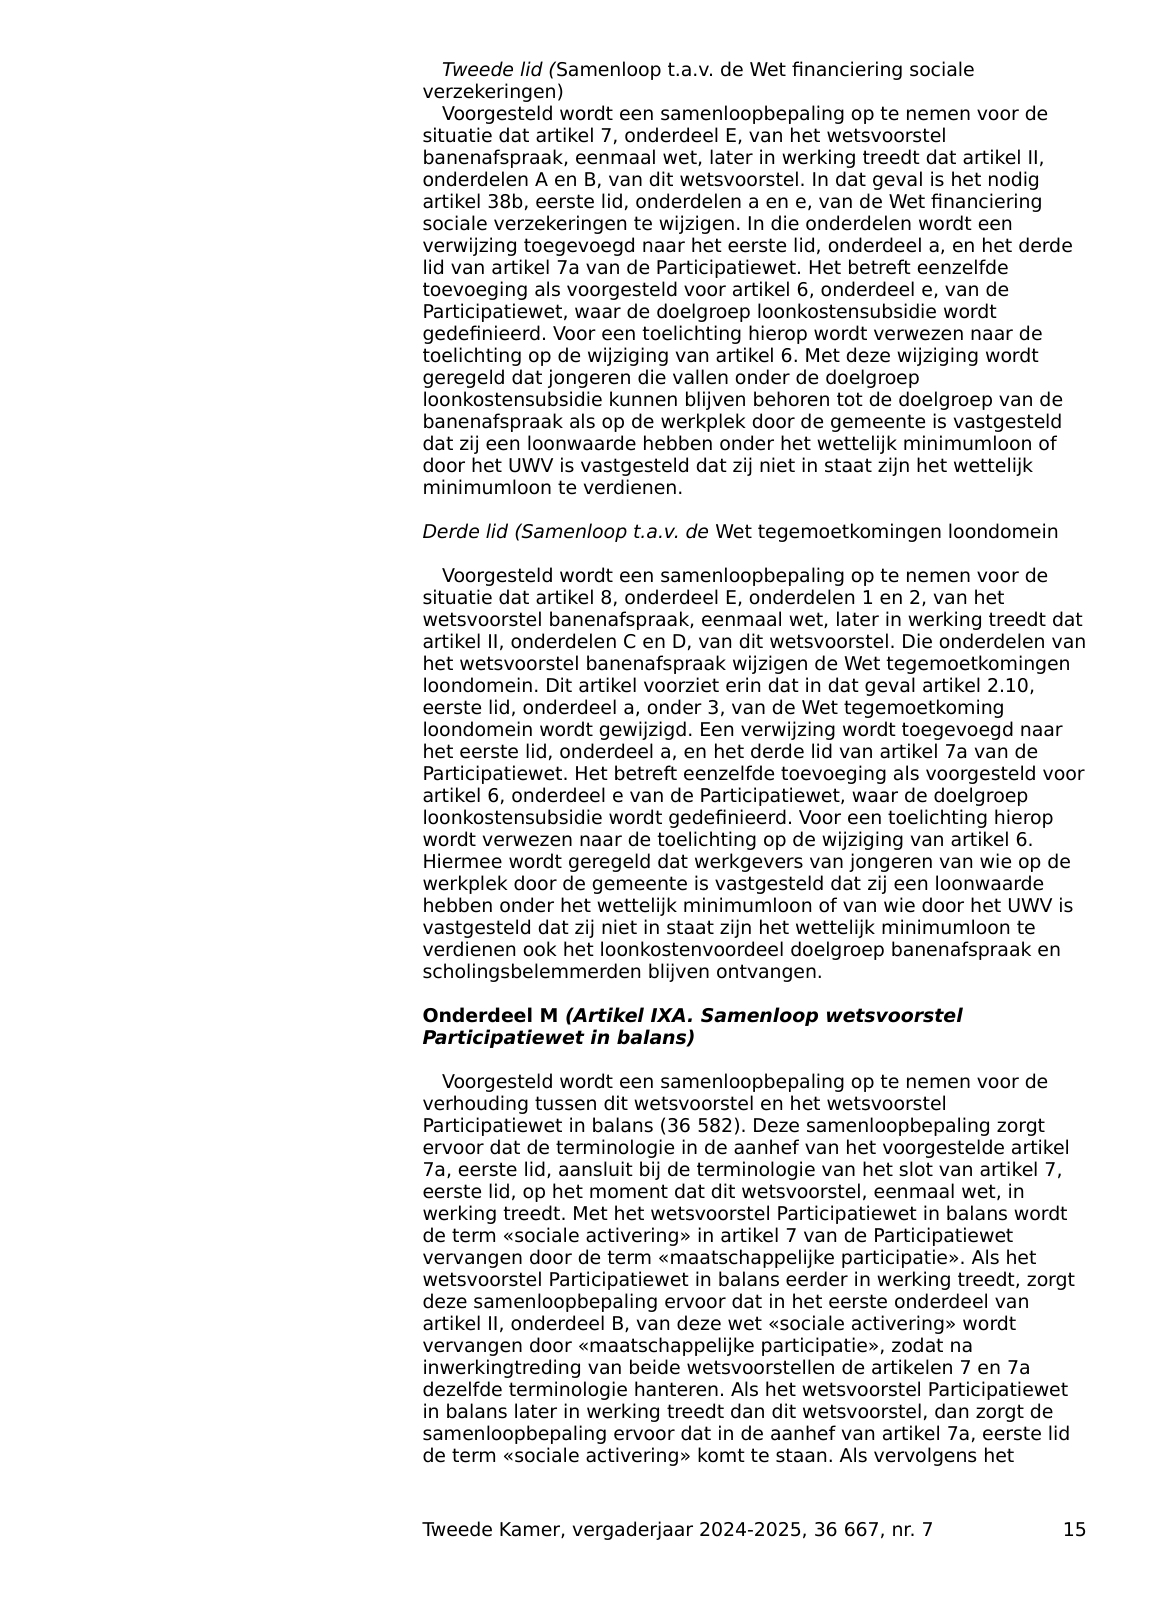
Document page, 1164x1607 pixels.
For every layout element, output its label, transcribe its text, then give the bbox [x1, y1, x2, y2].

subtitle Onderdeel M (Artikel IXA. Samenloop wetsvoorstel Participatiewet in balans) [422, 1005, 1087, 1049]
text Voorgesteld wordt een samenloopbepaling op te nemen voor de situatie dat artikel 8, onderdeel E, onderdelen 1 en 2, van het wetsvoorstel banenafspraak, eenmaal wet, later in werking treedt dat artikel II, onderdelen C en D, van dit wetsvoorstel. Die onderdelen van het wetsvoorstel banenafspraak wijzigen de Wet tegemoetkomingen loondomein. Dit artikel voorziet erin dat in dat geval artikel 2.10, eerste lid, onderdeel a, onder 3, van de Wet tegemoetkoming loondomein wordt gewijzigd. Een verwijzing wordt toegevoegd naar het eerste lid, onderdeel a, en het derde lid van artikel 7a van de Participatiewet. Het betreft eenzelfde toevoeging als voorgesteld voor artikel 6, onderdeel e van de Participatiewet, waar de doelgroep loonkostensubsidie wordt gedefinieerd. Voor een toelichting hierop wordt verwezen naar de toelichting op de wijziging van artikel 6. Hiermee wordt geregeld dat werkgevers van jongeren van wie op de werkplek door de gemeente is vastgesteld dat zij een loonwaarde hebben onder het wettelijk minimumloon of van wie door het UWV is vastgesteld dat zij niet in staat zijn het wettelijk minimumloon te verdienen ook het loonkostenvoordeel doelgroep banenafspraak en scholingsbelemmerden blijven ontvangen. [422, 565, 1087, 983]
subtitle Derde lid (Samenloop t.a.v. de Wet tegemoetkomingen loondomein [422, 521, 1087, 543]
text Voorgesteld wordt een samenloopbepaling op te nemen voor de situatie dat artikel 7, onderdeel E, van het wetsvoorstel banenafspraak, eenmaal wet, later in werking treedt dat artikel II, onderdelen A en B, van dit wetsvoorstel. In dat geval is het nodig artikel 38b, eerste lid, onderdelen a en e, van de Wet financiering sociale verzekeringen te wijzigen. In die onderdelen wordt een verwijzing toegevoegd naar het eerste lid, onderdeel a, en het derde lid van artikel 7a van de Participatiewet. Het betreft eenzelfde toevoeging als voorgesteld voor artikel 6, onderdeel e, van de Participatiewet, waar de doelgroep loonkostensubsidie wordt gedefinieerd. Voor een toelichting hierop wordt verwezen naar de toelichting op de wijziging van artikel 6. Met deze wijziging wordt geregeld dat jongeren die vallen onder de doelgroep loonkostensubsidie kunnen blijven behoren tot de doelgroep van de banenafspraak als op de werkplek door de gemeente is vastgesteld dat zij een loonwaarde hebben onder het wettelijk minimumloon of door het UWV is vastgesteld dat zij niet in staat zijn het wettelijk minimumloon te verdienen. [422, 103, 1087, 499]
text Tweede lid (Samenloop t.a.v. de Wet financiering sociale verzekeringen) [422, 59, 1087, 103]
text Voorgesteld wordt een samenloopbepaling op te nemen voor de verhouding tussen dit wetsvoorstel en het wetsvoorstel Participatiewet in balans (36 582). Deze samenloopbepaling zorgt ervoor dat de terminologie in de aanhef van het voorgestelde artikel 7a, eerste lid, aansluit bij de terminologie van het slot van artikel 7, eerste lid, op het moment dat dit wetsvoorstel, eenmaal wet, in werking treedt. Met het wetsvoorstel Participatiewet in balans wordt de term «sociale activering» in artikel 7 van de Participatiewet vervangen door de term «maatschappelijke participatie». Als het wetsvoorstel Participatiewet in balans eerder in werking treedt, zorgt deze samenloopbepaling ervoor dat in het eerste onderdeel van artikel II, onderdeel B, van deze wet «sociale activering» wordt vervangen door «maatschappelijke participatie», zodat na inwerkingtreding van beide wetsvoorstellen de artikelen 7 en 7a dezelfde terminologie hanteren. Als het wetsvoorstel Participatiewet in balans later in werking treedt dan dit wetsvoorstel, dan zorgt de samenloopbepaling ervoor dat in de aanhef van artikel 7a, eerste lid de term «sociale activering» komt te staan. Als vervolgens het [422, 1071, 1087, 1467]
